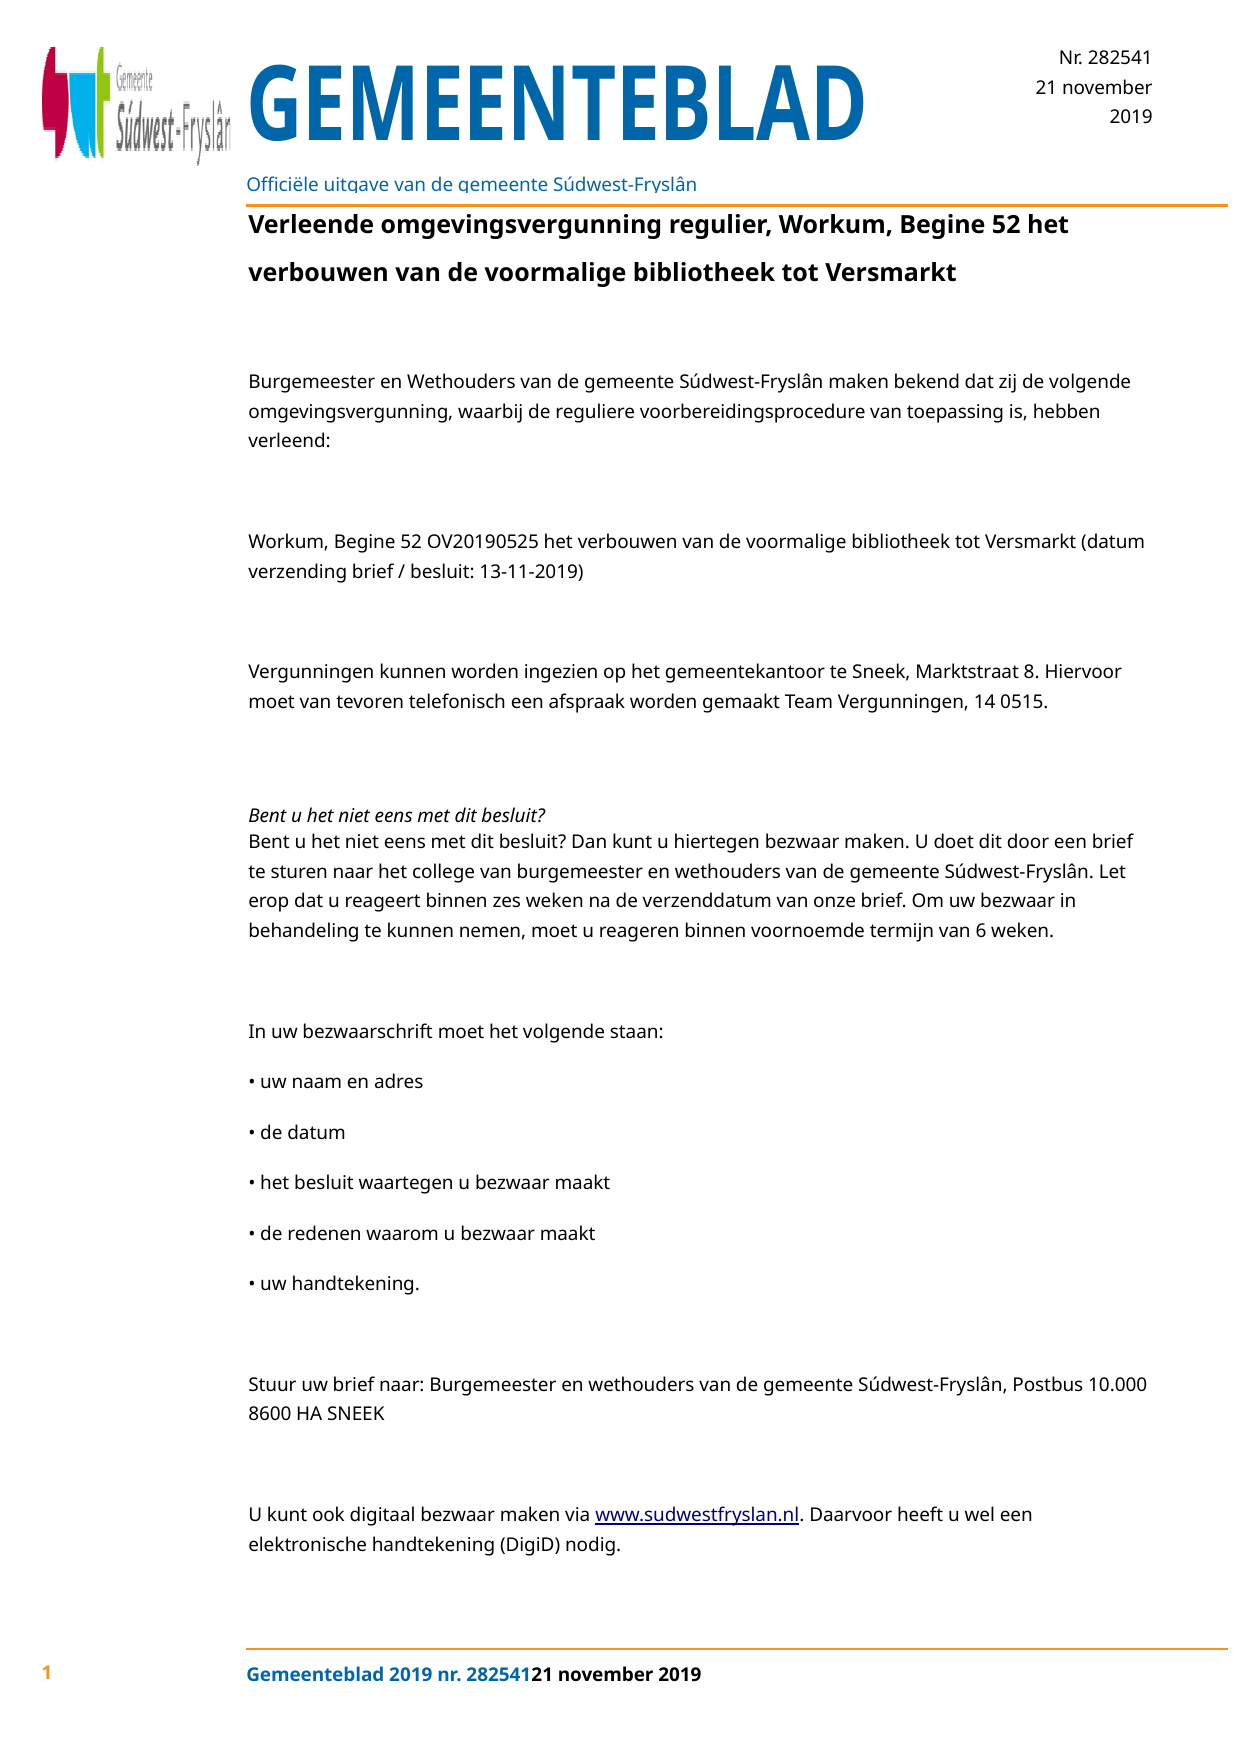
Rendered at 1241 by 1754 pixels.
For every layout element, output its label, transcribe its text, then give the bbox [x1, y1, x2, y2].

text • uw naam en adres [248, 1068, 1152, 1094]
text • de datum [248, 1119, 1152, 1144]
text Vergunningen kunnen worden ingezien op het gemeentekantoor te Sneek, Marktstraat 8. Hiervoor moet van tevoren telefonisch een afspraak worden gemaakt Team Vergunningen, 14 0515. [248, 659, 1152, 714]
text Bent u het niet eens met dit besluit? Dan kunt u hiertegen bezwaar maken. U doet dit door een brief te sturen naar het college van burgemeester en wethouders van de gemeente Súdwest-Fryslân. Let erop dat u reageert binnen zes weken na de verzenddatum van onze brief. Om uw bezwaar in behandeling te kunnen nemen, moet u reageren binnen voornoemde termijn van 6 weken. [248, 828, 1152, 943]
text In uw bezwaarschrift moet het volgende staan: [248, 1018, 1152, 1044]
text Workum, Begine 52 OV20190525 het verbouwen van de voormalige bibliotheek tot Versmarkt (datum verzending brief / besluit: 13-11-2019) [248, 528, 1152, 584]
text • de redenen waarom u bezwaar maakt [248, 1220, 1152, 1245]
text Bent u het niet eens met dit besluit? [248, 803, 1152, 828]
text Burgemeester en Wethouders van de gemeente Súdwest-Fryslân maken bekend dat zij de volgende omgevingsvergunning, waarbij de reguliere voorbereidingsprocedure van toepassing is, hebben verleend: [248, 368, 1152, 453]
text • uw handtekening. [248, 1270, 1152, 1296]
text U kunt ook digitaal bezwaar maken via www.sudwestfryslan.nl. Daarvoor heeft u wel een elektronische handtekening (DigiD) nodig. [248, 1501, 1152, 1557]
text • het besluit waartegen u bezwaar maakt [248, 1169, 1152, 1195]
text Verleende omgevingsvergunning regulier, Workum, Begine 52 het verbouwen van de voormalige bibliotheek tot Versmarkt [248, 207, 1152, 288]
text Stuur uw brief naar: Burgemeester en wethouders van de gemeente Súdwest-Fryslân, Postbus 10.000 8600 HA SNEEK [248, 1371, 1152, 1426]
picture [41, 47, 231, 172]
